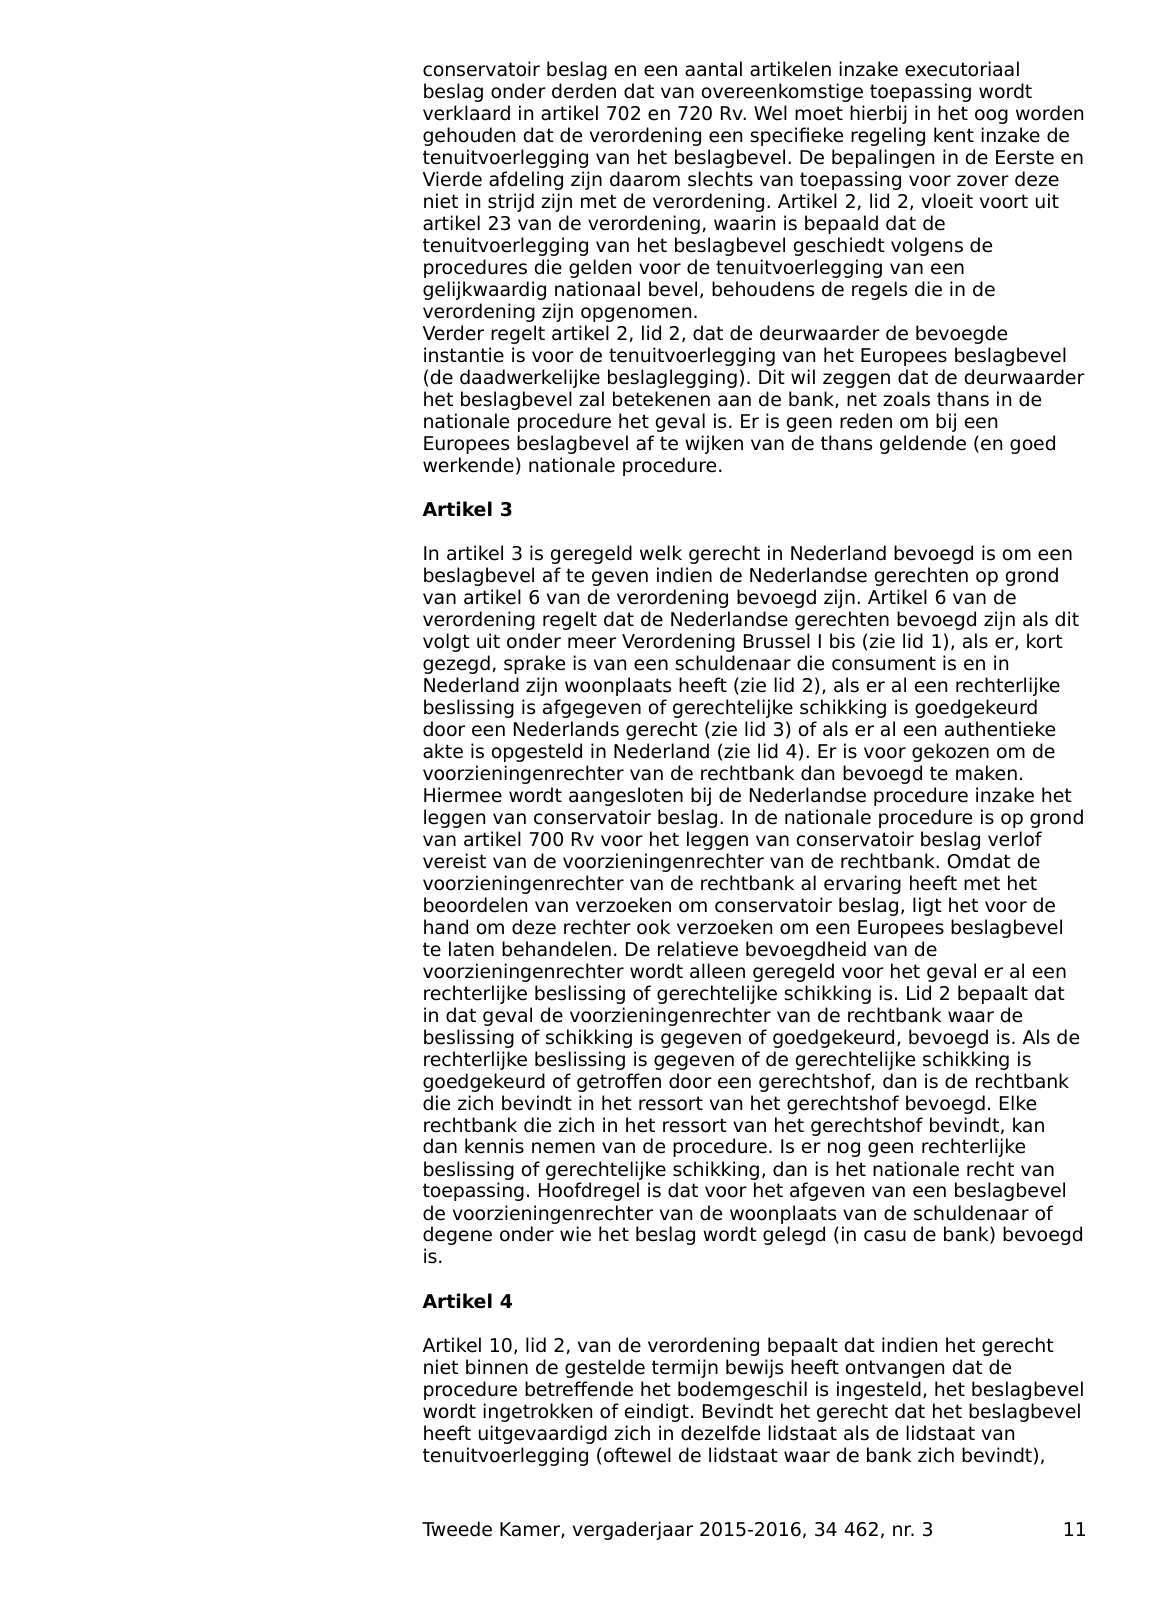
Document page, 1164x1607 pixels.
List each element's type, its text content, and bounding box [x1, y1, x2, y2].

text Verder regelt artikel 2, lid 2, dat de deurwaarder de bevoegde instantie is voor de tenuitvoerlegging van het Europees beslagbevel (de daadwerkelijke beslaglegging). Dit wil zeggen dat de deurwaarder het beslagbevel zal betekenen aan de bank, net zoals thans in de nationale procedure het geval is. Er is geen reden om bij een Europees beslagbevel af te wijken van de thans geldende (en goed werkende) nationale procedure. [422, 323, 1087, 477]
text conservatoir beslag en een aantal artikelen inzake executoriaal beslag onder derden dat van overeenkomstige toepassing wordt verklaard in artikel 702 en 720 Rv. Wel moet hierbij in het oog worden gehouden dat de verordening een specifieke regeling kent inzake de tenuitvoerlegging van het beslagbevel. De bepalingen in de Eerste en Vierde afdeling zijn daarom slechts van toepassing voor zover deze niet in strijd zijn met de verordening. Artikel 2, lid 2, vloeit voort uit artikel 23 van de verordening, waarin is bepaald dat de tenuitvoerlegging van het beslagbevel geschiedt volgens de procedures die gelden voor de tenuitvoerlegging van een gelijkwaardig nationaal bevel, behoudens de regels die in de verordening zijn opgenomen. [422, 59, 1087, 323]
text In artikel 3 is geregeld welk gerecht in Nederland bevoegd is om een beslagbevel af te geven indien de Nederlandse gerechten op grond van artikel 6 van de verordening bevoegd zijn. Artikel 6 van de verordening regelt dat de Nederlandse gerechten bevoegd zijn als dit volgt uit onder meer Verordening Brussel I bis (zie lid 1), als er, kort gezegd, sprake is van een schuldenaar die consument is en in Nederland zijn woonplaats heeft (zie lid 2), als er al een rechterlijke beslissing is afgegeven of gerechtelijke schikking is goedgekeurd door een Nederlands gerecht (zie lid 3) of als er al een authentieke akte is opgesteld in Nederland (zie lid 4). Er is voor gekozen om de voorzieningenrechter van de rechtbank dan bevoegd te maken. Hiermee wordt aangesloten bij de Nederlandse procedure inzake het leggen van conservatoir beslag. In de nationale procedure is op grond van artikel 700 Rv voor het leggen van conservatoir beslag verlof vereist van de voorzieningenrechter van de rechtbank. Omdat de voorzieningenrechter van de rechtbank al ervaring heeft met het beoordelen van verzoeken om conservatoir beslag, ligt het voor de hand om deze rechter ook verzoeken om een Europees beslagbevel te laten behandelen. De relatieve bevoegdheid van de voorzieningenrechter wordt alleen geregeld voor het geval er al een rechterlijke beslissing of gerechtelijke schikking is. Lid 2 bepaalt dat in dat geval de voorzieningenrechter van de rechtbank waar de beslissing of schikking is gegeven of goedgekeurd, bevoegd is. Als de rechterlijke beslissing is gegeven of de gerechtelijke schikking is goedgekeurd of getroffen door een gerechtshof, dan is de rechtbank die zich bevindt in het ressort van het gerechtshof bevoegd. Elke rechtbank die zich in het ressort van het gerechtshof bevindt, kan dan kennis nemen van de procedure. Is er nog geen rechterlijke beslissing of gerechtelijke schikking, dan is het nationale recht van toepassing. Hoofdregel is dat voor het afgeven van een beslagbevel de voorzieningenrechter van de woonplaats van de schuldenaar of degene onder wie het beslag wordt gelegd (in casu de bank) bevoegd is. [422, 543, 1087, 1268]
subtitle Artikel 4 [422, 1291, 1087, 1312]
text Artikel 10, lid 2, van de verordening bepaalt dat indien het gerecht niet binnen de gestelde termijn bewijs heeft ontvangen dat de procedure betreffende het bodemgeschil is ingesteld, het beslagbevel wordt ingetrokken of eindigt. Bevindt het gerecht dat het beslagbevel heeft uitgevaardigd zich in dezelfde lidstaat als de lidstaat van tenuitvoerlegging (oftewel de lidstaat waar de bank zich bevindt), [422, 1335, 1087, 1467]
subtitle Artikel 3 [422, 499, 1087, 521]
